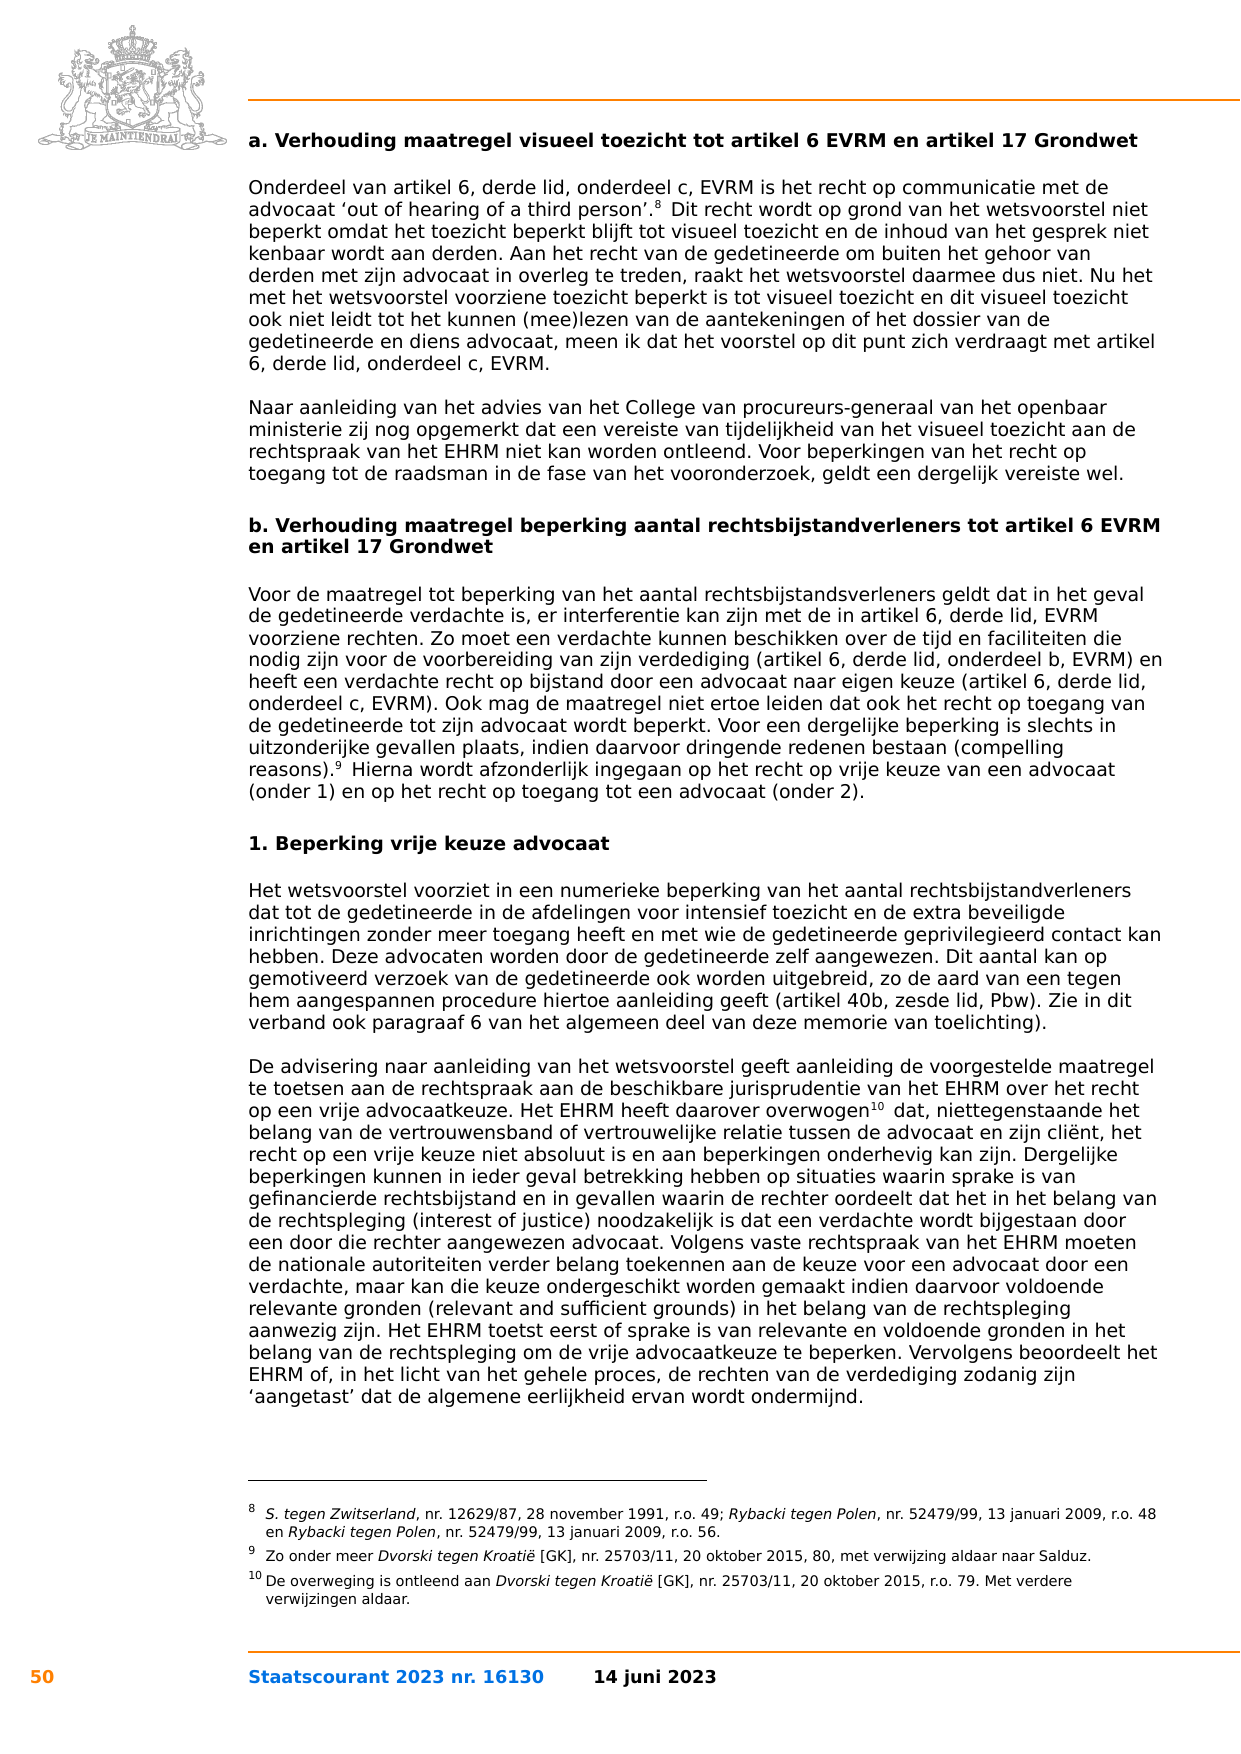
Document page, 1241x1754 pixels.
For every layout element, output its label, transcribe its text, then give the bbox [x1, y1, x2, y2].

subtitle a. Verhouding maatregel visueel toezicht tot artikel 6 EVRM en artikel 17 Grondwet [248, 130, 1163, 152]
subtitle b. Verhouding maatregel beperking aantal rechtsbijstandverleners tot artikel 6 EVRM en artikel 17 Grondwet [248, 514, 1163, 558]
text De advisering naar aanleiding van het wetsvoorstel geeft aanleiding de voorgestelde maatregel te toetsen aan de rechtspraak aan de beschikbare jurisprudentie van het EHRM over het recht op een vrije advocaatkeuze. Het EHRM heeft daarover overwogen dat, niettegenstaande het belang van de vertrouwensband of vertrouwelijke relatie tussen de advocaat en zijn cliënt, het recht op een vrije keuze niet absoluut is en aan beperkingen onderhevig kan zijn. Dergelijke beperkingen kunnen in ieder geval betrekking hebben op situaties waarin sprake is van gefinancierde rechtsbijstand en in gevallen waarin de rechter oordeelt dat het in het belang van de rechtspleging (interest of justice) noodzakelijk is dat een verdachte wordt bijgestaan door een door die rechter aangewezen advocaat. Volgens vaste rechtspraak van het EHRM moeten de nationale autoriteiten verder belang toekennen aan de keuze voor een advocaat door een verdachte, maar kan die keuze ondergeschikt worden gemaakt indien daarvoor voldoende relevante gronden (relevant and sufficient grounds) in het belang van de rechtspleging aanwezig zijn. Het EHRM toetst eerst of sprake is van relevante en voldoende gronden in het belang van de rechtspleging om de vrije advocaatkeuze te beperken. Vervolgens beoordeelt het EHRM of, in het licht van het gehele proces, de rechten van de verdediging zodanig zijn ‘aangetast’ dat de algemene eerlijkheid ervan wordt ondermijnd. [248, 1056, 1163, 1408]
picture [38, 25, 227, 150]
text Zo onder meer Dvorski tegen Kroatië [GK], nr. 25703/11, 20 oktober 2015, 80, met verwijzing aldaar naar Salduz. [248, 1544, 1163, 1566]
text Naar aanleiding van het advies van het College van procureurs-generaal van het openbaar ministerie zij nog opgemerkt dat een vereiste van tijdelijkheid van het visueel toezicht aan de rechtspraak van het EHRM niet kan worden ontleend. Voor beperkingen van het recht op toegang tot de raadsman in de fase van het vooronderzoek, geldt een dergelijk vereiste wel. [248, 397, 1163, 484]
text Voor de maatregel tot beperking van het aantal rechtsbijstandsverleners geldt dat in het geval de gedetineerde verdachte is, er interferentie kan zijn met de in artikel 6, derde lid, EVRM voorziene rechten. Zo moet een verdachte kunnen beschikken over de tijd en faciliteiten die nodig zijn voor de voorbereiding van zijn verdediging (artikel 6, derde lid, onderdeel b, EVRM) en heeft een verdachte recht op bijstand door een advocaat naar eigen keuze (artikel 6, derde lid, onderdeel c, EVRM). Ook mag de maatregel niet ertoe leiden dat ook het recht op toegang van de gedetineerde tot zijn advocaat wordt beperkt. Voor een dergelijke beperking is slechts in uitzonderijke gevallen plaats, indien daarvoor dringende redenen bestaan (compelling reasons). Hierna wordt afzonderlijk ingegaan op het recht op vrije keuze van een advocaat (onder 1) en op het recht op toegang tot een advocaat (onder 2). [248, 583, 1163, 803]
text Onderdeel van artikel 6, derde lid, onderdeel c, EVRM is het recht op communicatie met de advocaat ‘out of hearing of a third person’. Dit recht wordt op grond van het wetsvoorstel niet beperkt omdat het toezicht beperkt blijft tot visueel toezicht en de inhoud van het gesprek niet kenbaar wordt aan derden. Aan het recht van de gedetineerde om buiten het gehoor van derden met zijn advocaat in overleg te treden, raakt het wetsvoorstel daarmee dus niet. Nu het met het wetsvoorstel voorziene toezicht beperkt is tot visueel toezicht en dit visueel toezicht ook niet leidt tot het kunnen (mee)lezen van de aantekeningen of het dossier van de gedetineerde en diens advocaat, meen ik dat het voorstel op dit punt zich verdraagt met artikel 6, derde lid, onderdeel c, EVRM. [248, 177, 1163, 375]
text S. tegen Zwitserland, nr. 12629/87, 28 november 1991, r.o. 49; Rybacki tegen Polen, nr. 52479/99, 13 januari 2009, r.o. 48 en Rybacki tegen Polen, nr. 52479/99, 13 januari 2009, r.o. 56. [248, 1502, 1163, 1541]
text Het wetsvoorstel voorziet in een numerieke beperking van het aantal rechtsbijstandverleners dat tot de gedetineerde in de afdelingen voor intensief toezicht en de extra beveiligde inrichtingen zonder meer toegang heeft en met wie de gedetineerde geprivilegieerd contact kan hebben. Deze advocaten worden door de gedetineerde zelf aangewezen. Dit aantal kan op gemotiveerd verzoek van de gedetineerde ook worden uitgebreid, zo de aard van een tegen hem aangespannen procedure hiertoe aanleiding geeft (artikel 40b, zesde lid, Pbw). Zie in dit verband ook paragraaf 6 van het algemeen deel van deze memorie van toelichting). [248, 880, 1163, 1034]
text De overweging is ontleend aan Dvorski tegen Kroatië [GK], nr. 25703/11, 20 oktober 2015, r.o. 79. Met verdere verwijzingen aldaar. [248, 1569, 1163, 1608]
subtitle 1. Beperking vrije keuze advocaat [248, 833, 1163, 855]
